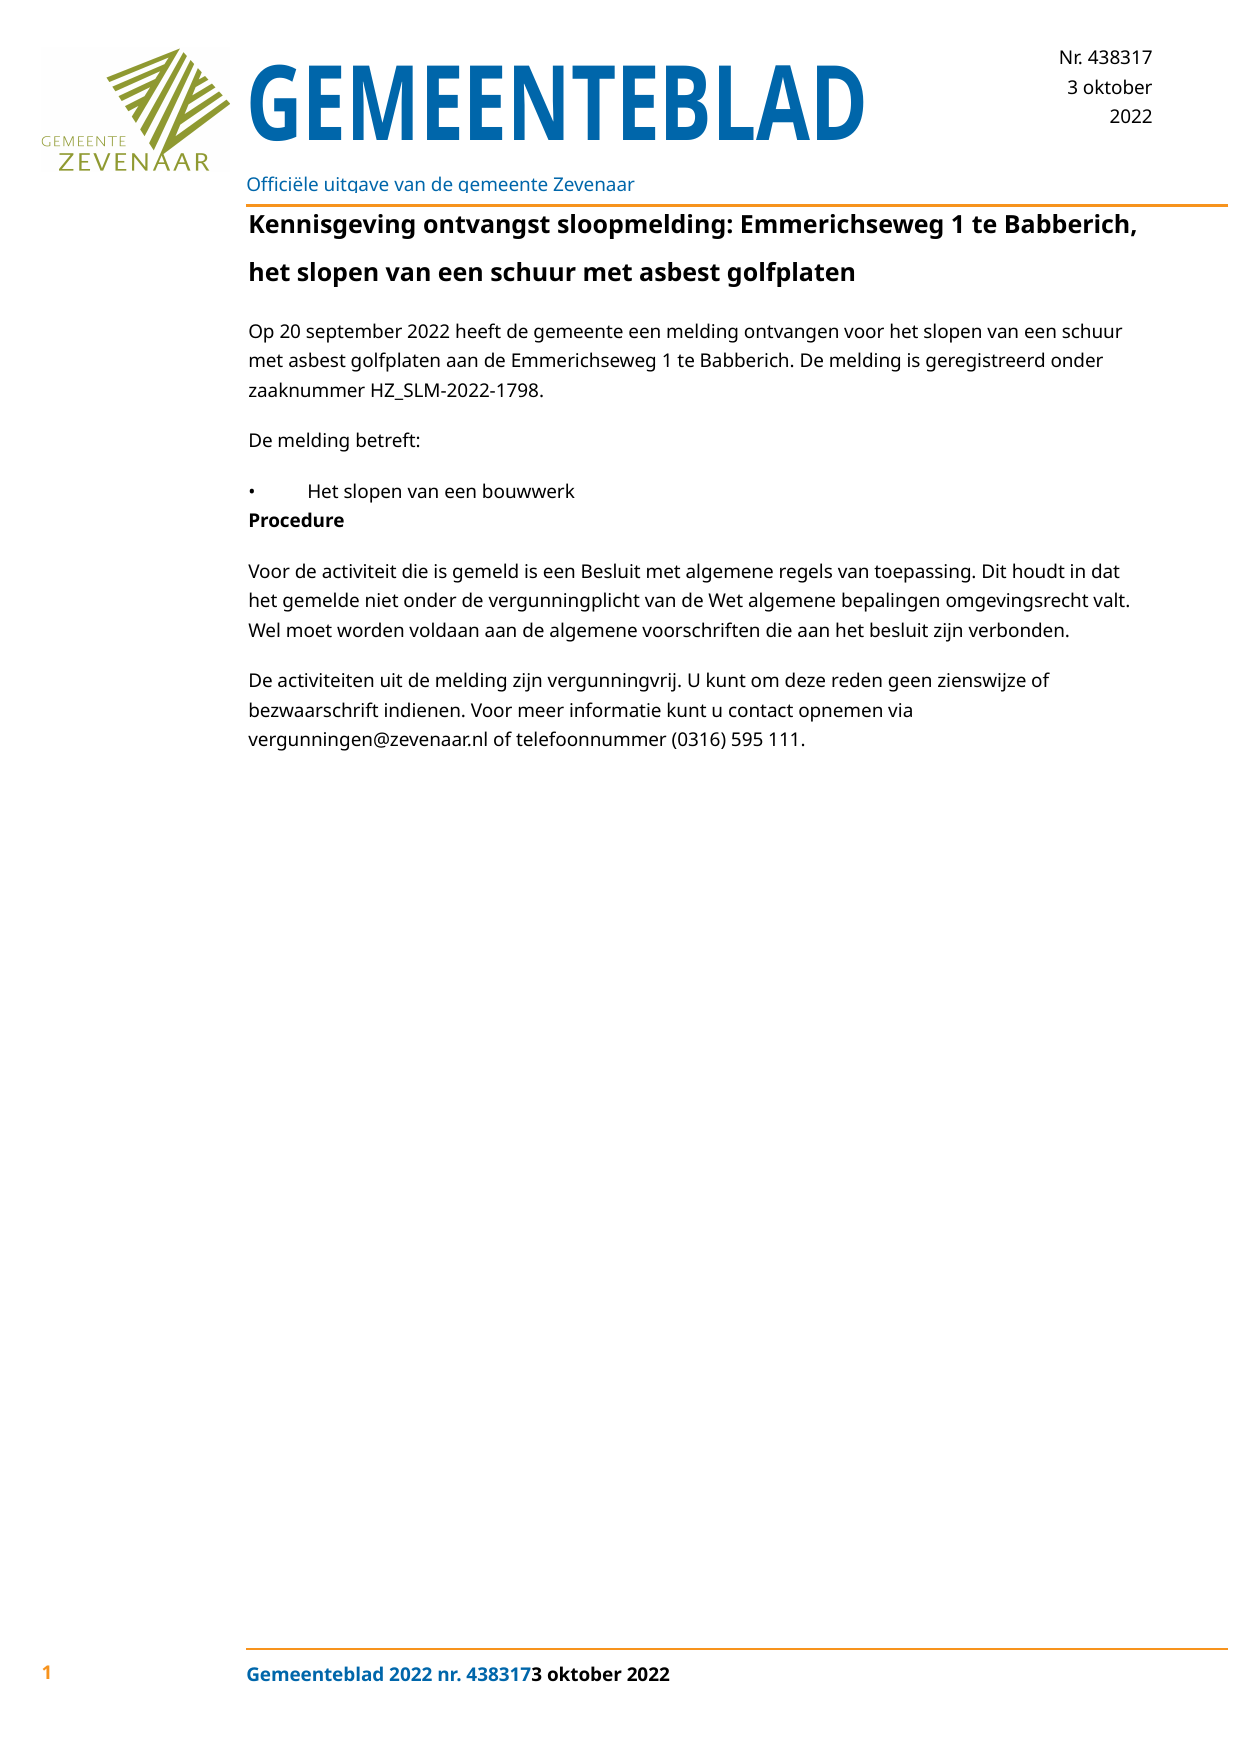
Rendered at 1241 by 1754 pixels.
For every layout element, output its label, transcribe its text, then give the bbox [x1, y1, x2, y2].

text Procedure [248, 507, 1152, 533]
text Voor de activiteit die is gemeld is een Besluit met algemene regels van toepassing. Dit houdt in dat het gemelde niet onder de vergunningplicht van de Wet algemene bepalingen omgevingsrecht valt. Wel moet worden voldaan aan de algemene voorschriften die aan het besluit zijn verbonden. [248, 558, 1152, 643]
picture [41, 47, 231, 172]
text De activiteiten uit de melding zijn vergunningvrij. U kunt om deze reden geen zienswijze of bezwaarschrift indienen. Voor meer informatie kunt u contact opnemen via vergunningen@zevenaar.nl of telefoonnummer (0316) 595 111. [248, 667, 1152, 752]
text De melding betreft: [248, 427, 1152, 453]
text Op 20 september 2022 heeft de gemeente een melding ontvangen voor het slopen van een schuur met asbest golfplaten aan de Emmerichseweg 1 te Babberich. De melding is geregistreerd onder zaaknummer HZ_SLM-2022-1798. [248, 318, 1152, 403]
text Kennisgeving ontvangst sloopmelding: Emmerichseweg 1 te Babberich, het slopen van een schuur met asbest golfplaten [248, 207, 1152, 288]
list Het slopen van een bouwwerk [248, 478, 1152, 504]
